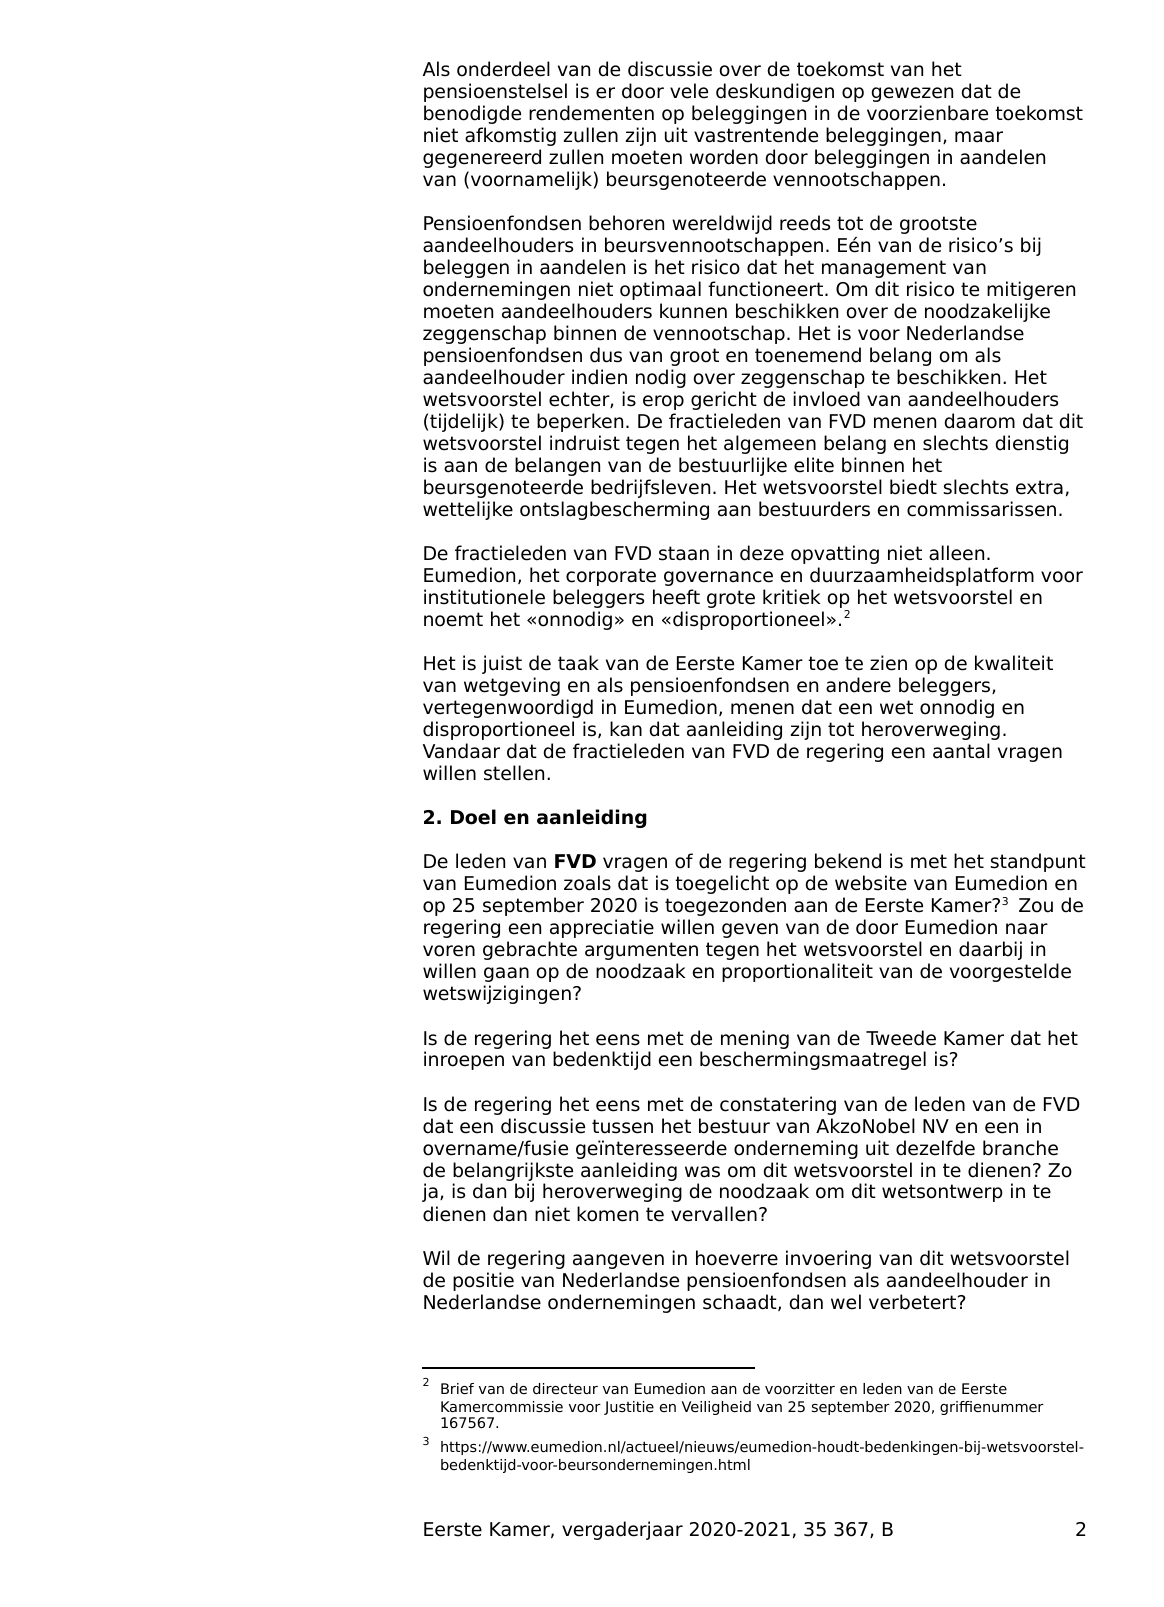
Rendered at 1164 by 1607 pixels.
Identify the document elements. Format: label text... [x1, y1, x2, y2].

text Het is juist de taak van de Eerste Kamer toe te zien op de kwaliteit van wetgeving en als pensioenfondsen en andere beleggers, vertegenwoordigd in Eumedion, menen dat een wet onnodig en disproportioneel is, kan dat aanleiding zijn tot heroverweging. Vandaar dat de fractieleden van FVD de regering een aantal vragen willen stellen. [422, 653, 1087, 785]
text Brief van de directeur van Eumedion aan de voorzitter en leden van de Eerste Kamercommissie voor Justitie en Veiligheid van 25 september 2020, griffienummer 167567. [422, 1377, 1087, 1432]
text Is de regering het eens met de constatering van de leden van de FVD dat een discussie tussen het bestuur van AkzoNobel NV en een in overname/fusie geïnteresseerde onderneming uit dezelfde branche de belangrijkste aanleiding was om dit wetsvoorstel in te dienen? Zo ja, is dan bij heroverweging de noodzaak om dit wetsontwerp in te dienen dan niet komen te vervallen? [422, 1093, 1087, 1225]
text De fractieleden van FVD staan in deze opvatting niet alleen. Eumedion, het corporate governance en duurzaamheidsplatform voor institutionele beleggers heeft grote kritiek op het wetsvoorstel en noemt het «onnodig» en «disproportioneel». [422, 543, 1087, 631]
text De leden van FVD vragen of de regering bekend is met het standpunt van Eumedion zoals dat is toegelicht op de website van Eumedion en op 25 september 2020 is toegezonden aan de Eerste Kamer? Zou de regering een appreciatie willen geven van de door Eumedion naar voren gebrachte argumenten tegen het wetsvoorstel en daarbij in willen gaan op de noodzaak en proportionaliteit van de voorgestelde wetswijzigingen? [422, 851, 1087, 1005]
text Wil de regering aangeven in hoeverre invoering van dit wetsvoorstel de positie van Nederlandse pensioenfondsen als aandeelhouder in Nederlandse ondernemingen schaadt, dan wel verbetert? [422, 1248, 1087, 1313]
text Pensioenfondsen behoren wereldwijd reeds tot de grootste aandeelhouders in beursvennootschappen. Eén van de risico’s bij beleggen in aandelen is het risico dat het management van ondernemingen niet optimaal functioneert. Om dit risico te mitigeren moeten aandeelhouders kunnen beschikken over de noodzakelijke zeggenschap binnen de vennootschap. Het is voor Nederlandse pensioenfondsen dus van groot en toenemend belang om als aandeelhouder indien nodig over zeggenschap te beschikken. Het wetsvoorstel echter, is erop gericht de invloed van aandeelhouders (tijdelijk) te beperken. De fractieleden van FVD menen daarom dat dit wetsvoorstel indruist tegen het algemeen belang en slechts dienstig is aan de belangen van de bestuurlijke elite binnen het beursgenoteerde bedrijfsleven. Het wetsvoorstel biedt slechts extra, wettelijke ontslagbescherming aan bestuurders en commissarissen. [422, 213, 1087, 521]
text Is de regering het eens met de mening van de Tweede Kamer dat het inroepen van bedenktijd een beschermingsmaatregel is? [422, 1027, 1087, 1071]
text Als onderdeel van de discussie over de toekomst van het pensioenstelsel is er door vele deskundigen op gewezen dat de benodigde rendementen op beleggingen in de voorzienbare toekomst niet afkomstig zullen zijn uit vastrentende beleggingen, maar gegenereerd zullen moeten worden door beleggingen in aandelen van (voornamelijk) beursgenoteerde vennootschappen. [422, 59, 1087, 191]
subtitle 2. Doel en aanleiding [422, 807, 1087, 829]
text https://www.eumedion.nl/actueel/nieuws/eumedion-houdt-bedenkingen-bij-wetsvoorstel-bedenktijd-voor-beursondernemingen.html [422, 1435, 1087, 1474]
